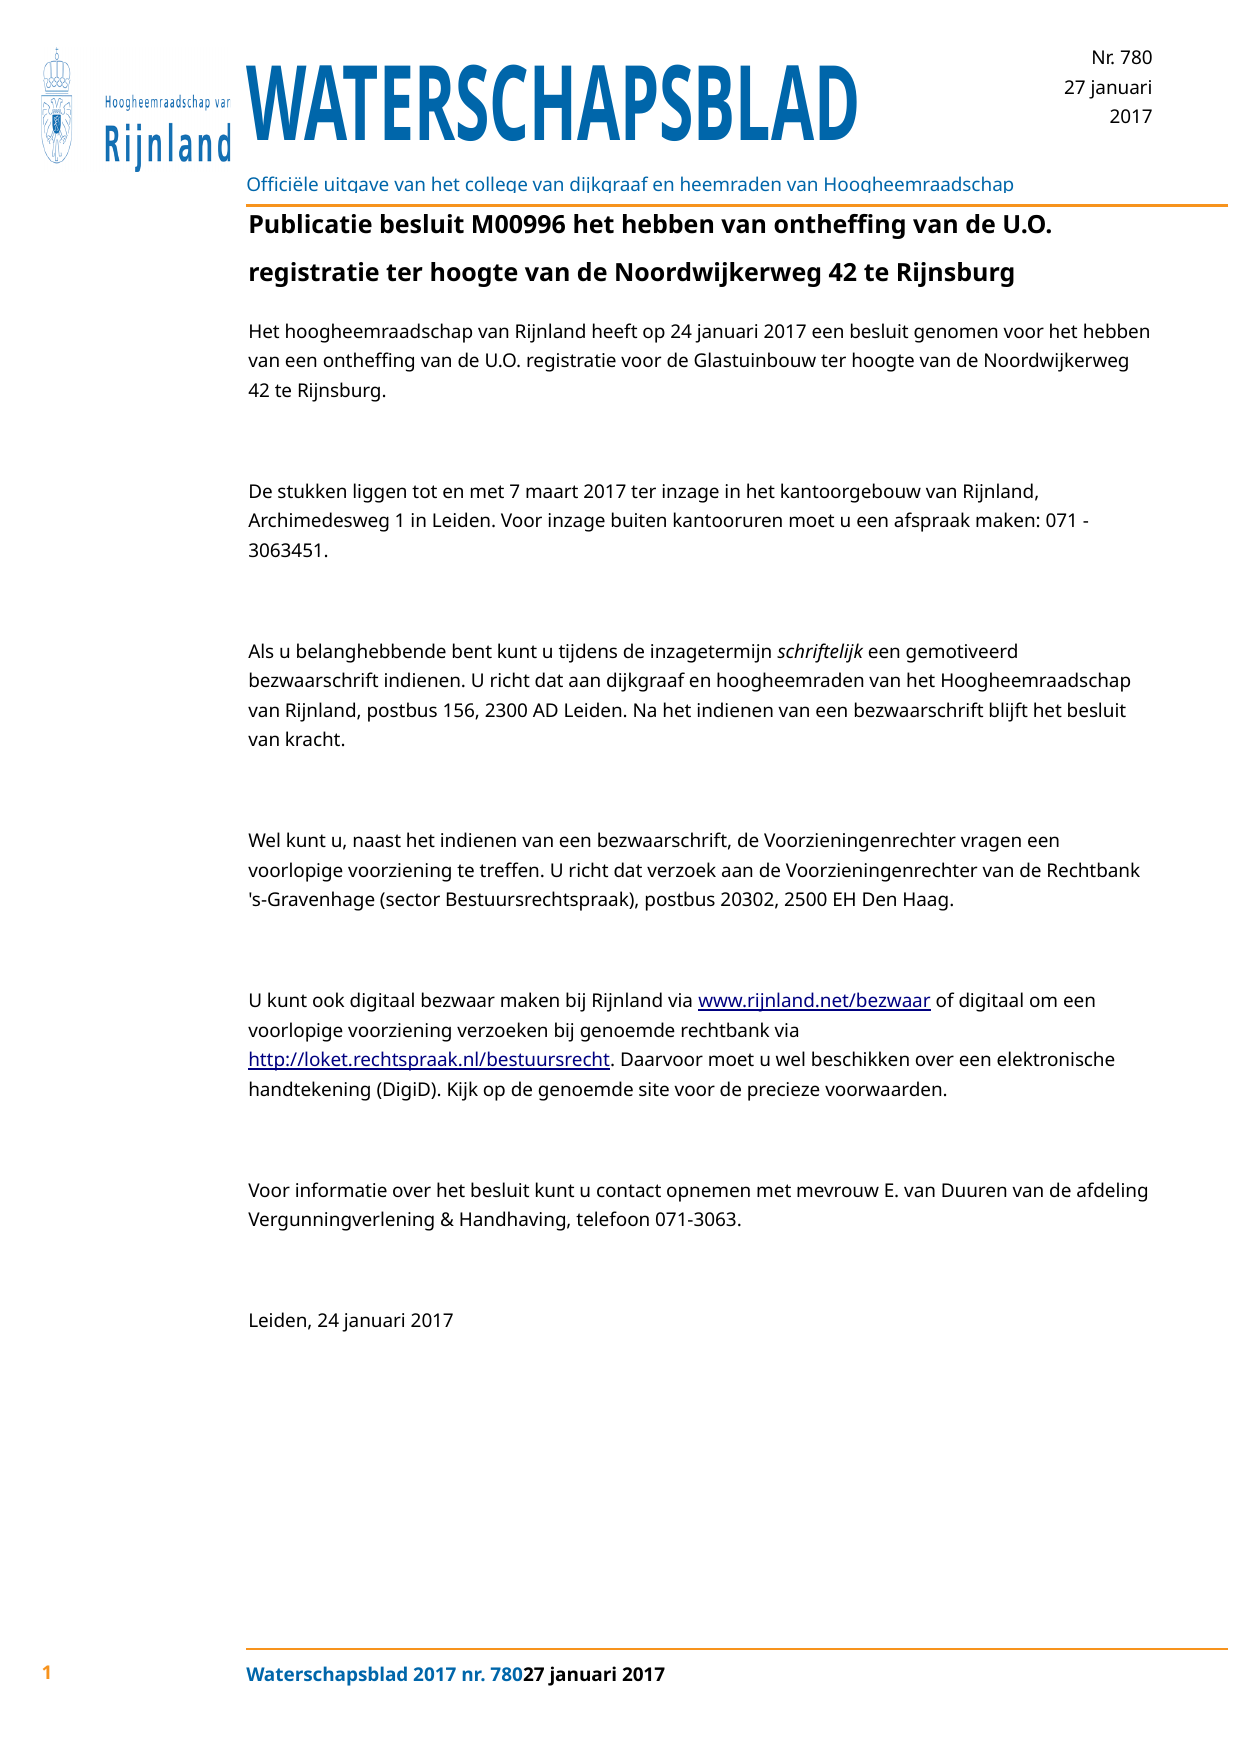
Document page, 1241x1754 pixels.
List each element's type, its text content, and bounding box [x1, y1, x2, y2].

text Publicatie besluit M00996 het hebben van ontheffing van de U.O. registratie ter hoogte van de Noordwijkerweg 42 te Rijnsburg [248, 207, 1152, 288]
text U kunt ook digitaal bezwaar maken bij Rijnland via www.rijnland.net/bezwaar of digitaal om een voorlopige voorziening verzoeken bij genoemde rechtbank via http://loket.rechtspraak.nl/bestuursrecht. Daarvoor moet u wel beschikken over een elektronische handtekening (DigiD). Kijk op de genoemde site voor de precieze voorwaarden. [248, 987, 1152, 1102]
text Het hoogheemraadschap van Rijnland heeft op 24 januari 2017 een besluit genomen voor het hebben van een ontheffing van de U.O. registratie voor de Glastuinbouw ter hoogte van de Noordwijkerweg 42 te Rijnsburg. [248, 318, 1152, 403]
text Wel kunt u, naast het indienen van een bezwaarschrift, de Voorzieningenrechter vragen een voorlopige voorziening te treffen. U richt dat verzoek aan de Voorzieningenrechter van de Rechtbank 's-Gravenhage (sector Bestuursrechtspraak), postbus 20302, 2500 EH Den Haag. [248, 827, 1152, 912]
text Als u belanghebbende bent kunt u tijdens de inzagetermijn schriftelijk een gemotiveerd bezwaarschrift indienen. U richt dat aan dijkgraaf en hoogheemraden van het Hoogheemraadschap van Rijnland, postbus 156, 2300 AD Leiden. Na het indienen van een bezwaarschrift blijft het besluit van kracht. [248, 638, 1152, 752]
text Voor informatie over het besluit kunt u contact opnemen met mevrouw E. van Duuren van de afdeling Vergunningverlening & Handhaving, telefoon 071-3063. [248, 1177, 1152, 1232]
text De stukken liggen tot en met 7 maart 2017 ter inzage in het kantoorgebouw van Rijnland, Archimedesweg 1 in Leiden. Voor inzage buiten kantooruren moet u een afspraak maken: 071 - 3063451. [248, 478, 1152, 563]
text Leiden, 24 januari 2017 [248, 1307, 1152, 1333]
picture [41, 47, 231, 172]
